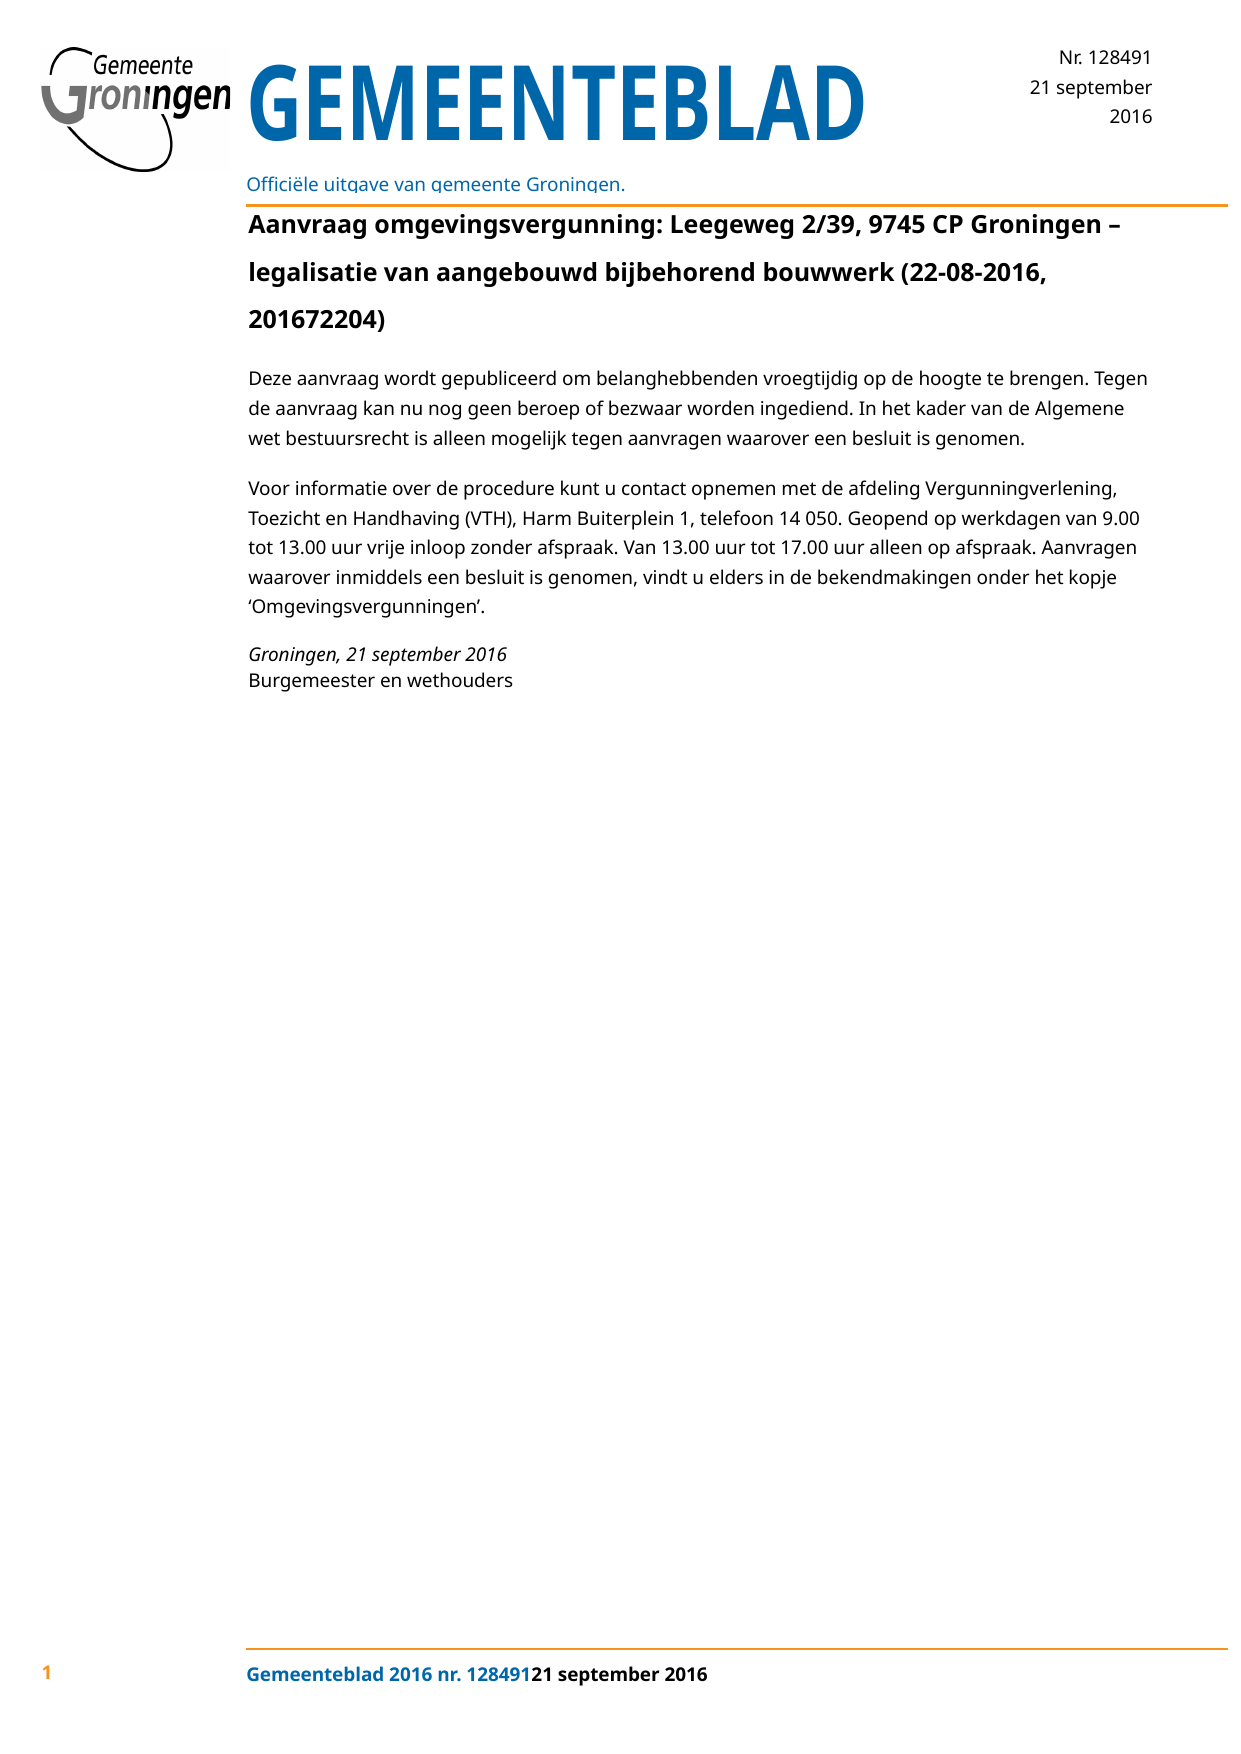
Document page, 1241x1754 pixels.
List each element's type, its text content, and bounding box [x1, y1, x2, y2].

text Burgemeester en wethouders [248, 667, 1152, 693]
text Aanvraag omgevingsvergunning: Leegeweg 2/39, 9745 CP Groningen – legalisatie van aangebouwd bijbehorend bouwwerk (22-08-2016, 201672204) [248, 207, 1152, 336]
text Groningen, 21 september 2016 [248, 641, 1152, 667]
text Deze aanvraag wordt gepubliceerd om belanghebbenden vroegtijdig op de hoogte te brengen. Tegen de aanvraag kan nu nog geen beroep of bezwaar worden ingediend. In het kader van de Algemene wet bestuursrecht is alleen mogelijk tegen aanvragen waarover een besluit is genomen. [248, 366, 1152, 450]
text Voor informatie over de procedure kunt u contact opnemen met de afdeling Vergunningverlening, Toezicht en Handhaving (VTH), Harm Buiterplein 1, telefoon 14 050. Geopend op werkdagen van 9.00 tot 13.00 uur vrije inloop zonder afspraak. Van 13.00 uur tot 17.00 uur alleen op afspraak. Aanvragen waarover inmiddels een besluit is genomen, vindt u elders in de bekendmakingen onder het kopje ‘Omgevingsvergunningen’. [248, 475, 1152, 619]
picture [41, 47, 231, 172]
